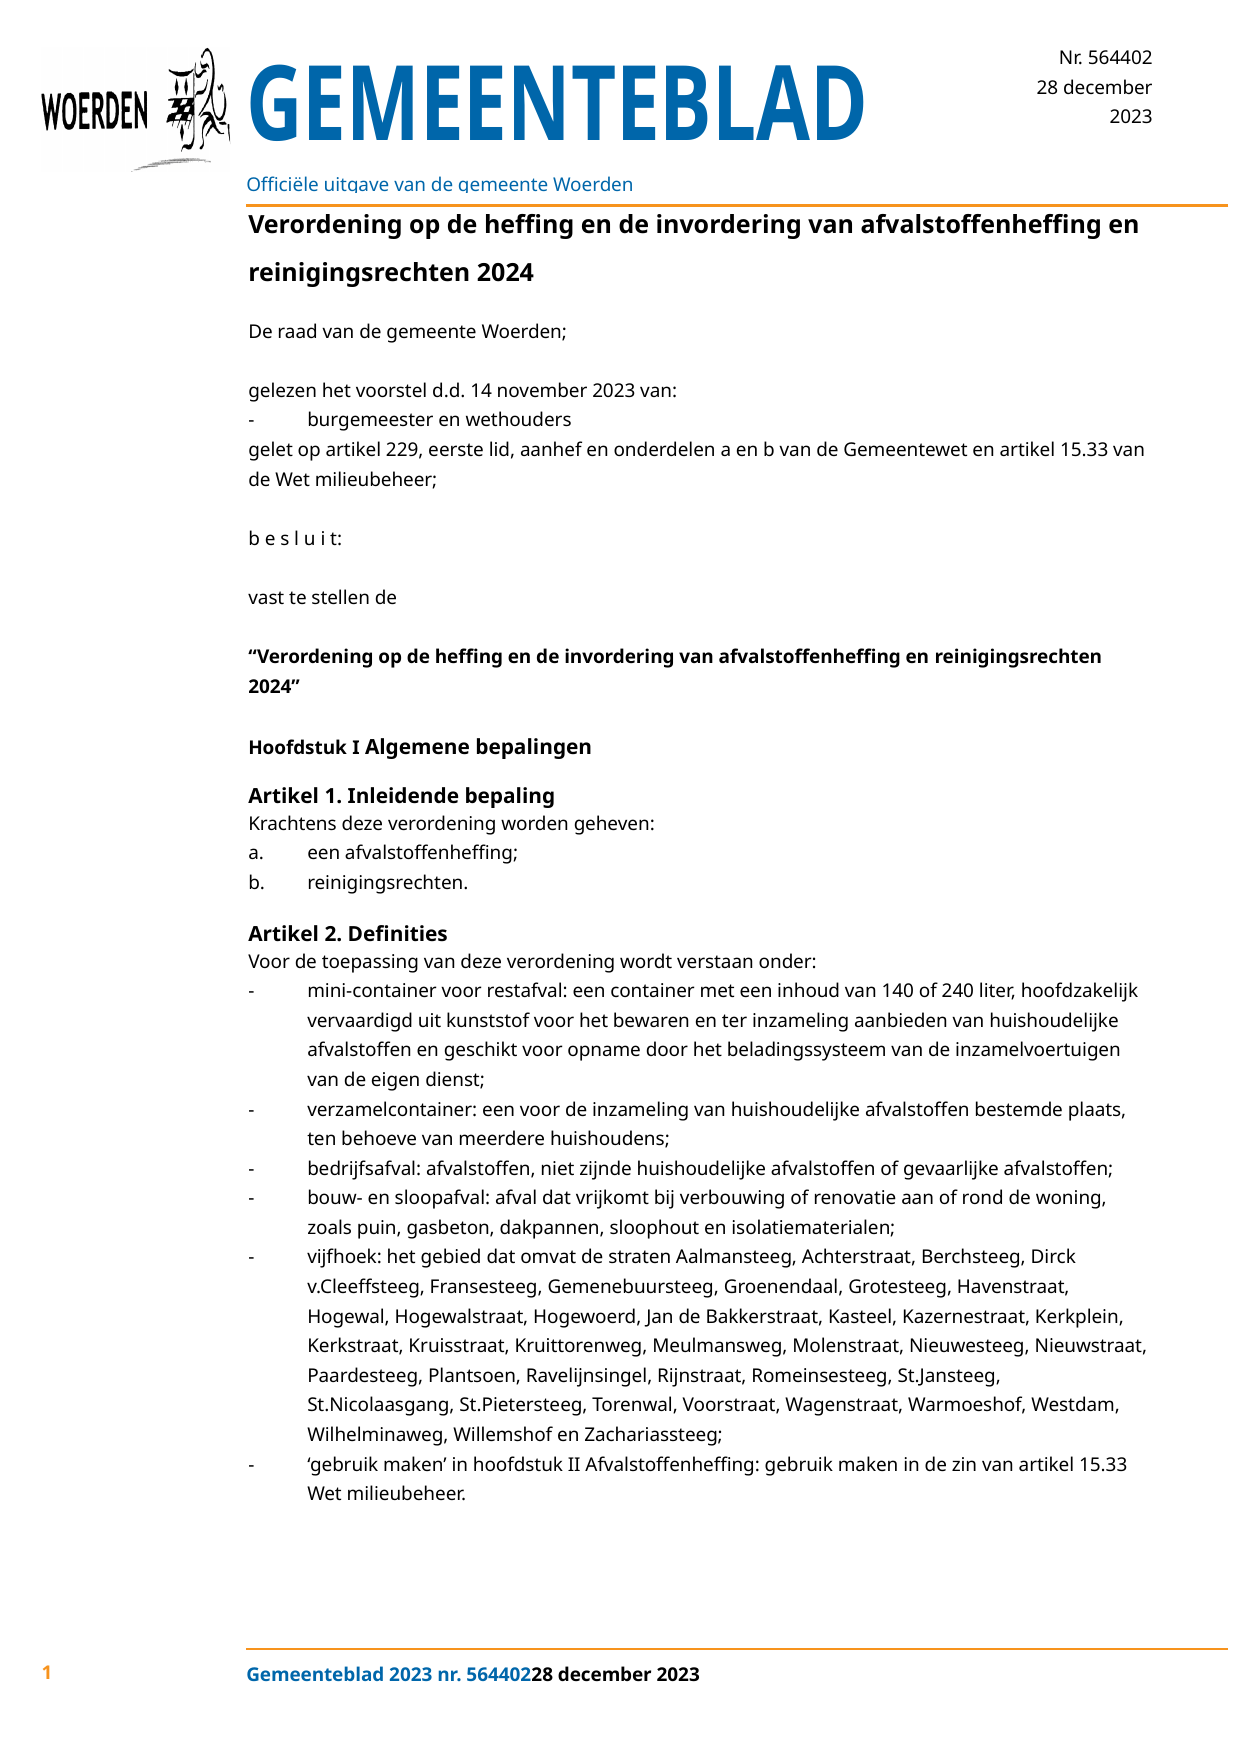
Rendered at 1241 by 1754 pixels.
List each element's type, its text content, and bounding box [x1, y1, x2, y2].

list bouw- en sloopafval: afval dat vrijkomt bij verbouwing of renovatie aan of rond de woning, zoals puin, gasbeton, dakpannen, sloophout en isolatiematerialen; [248, 1184, 1152, 1240]
text Artikel 2. Definities [248, 919, 1152, 948]
list vijfhoek: het gebied dat omvat de straten Aalmansteeg, Achterstraat, Berchsteeg, Dirck v.Cleeffsteeg, Fransesteeg, Gemenebuursteeg, Groenendaal, Grotesteeg, Havenstraat, Hogewal, Hogewalstraat, Hogewoerd, Jan de Bakkerstraat, Kasteel, Kazernestraat, Kerkplein, Kerkstraat, Kruisstraat, Kruittorenweg, Meulmansweg, Molenstraat, Nieuwesteeg, Nieuwstraat, Paardesteeg, Plantsoen, Ravelijnsingel, Rijnstraat, Romeinsesteeg, St.Jansteeg, St.Nicolaasgang, St.Pietersteeg, Torenwal, Voorstraat, Wagenstraat, Warmoeshof, Westdam, Wilhelminaweg, Willemshof en Zachariassteeg; [248, 1244, 1152, 1447]
list mini-container voor restafval: een container met een inhoud van 140 of 240 liter, hoofdzakelijk vervaardigd uit kunststof voor het bewaren en ter inzameling aanbieden van huishoudelijke afvalstoffen en geschikt voor opname door het beladingssysteem van de inzamelvoertuigen van de eigen dienst; [248, 977, 1152, 1092]
text De raad van de gemeente Woerden; [248, 318, 1152, 344]
text Hoofdstuk I Algemene bepalingen [248, 732, 1152, 761]
text Voor de toepassing van deze verordening wordt verstaan onder: [248, 948, 1152, 973]
text vast te stellen de [248, 584, 1152, 610]
text Artikel 1. Inleidende bepaling [248, 781, 1152, 810]
list een afvalstoffenheffing; [248, 839, 1152, 865]
list burgemeester en wethouders [248, 407, 1152, 432]
text b e s l u i t: [248, 525, 1152, 551]
list bedrijfsafval: afvalstoffen, niet zijnde huishoudelijke afvalstoffen of gevaarlijke afvalstoffen; [248, 1155, 1152, 1181]
picture [41, 47, 231, 172]
text gelezen het voorstel d.d. 14 november 2023 van: [248, 377, 1152, 403]
text gelet op artikel 229, eerste lid, aanhef en onderdelen a en b van de Gemeentewet en artikel 15.33 van de Wet milieubeheer; [248, 436, 1152, 492]
list ‘gebruik maken’ in hoofdstuk II Afvalstoffenheffing: gebruik maken in de zin van artikel 15.33 Wet milieubeheer. [248, 1451, 1152, 1506]
list reinigingsrechten. [248, 869, 1152, 895]
text “Verordening op de heffing en de invordering van afvalstoffenheffing en reinigingsrechten 2024” [248, 643, 1152, 699]
list verzamelcontainer: een voor de inzameling van huishoudelijke afvalstoffen bestemde plaats, ten behoeve van meerdere huishoudens; [248, 1096, 1152, 1151]
text Krachtens deze verordening worden geheven: [248, 810, 1152, 836]
text Verordening op de heffing en de invordering van afvalstoffenheffing en reinigingsrechten 2024 [248, 207, 1152, 288]
